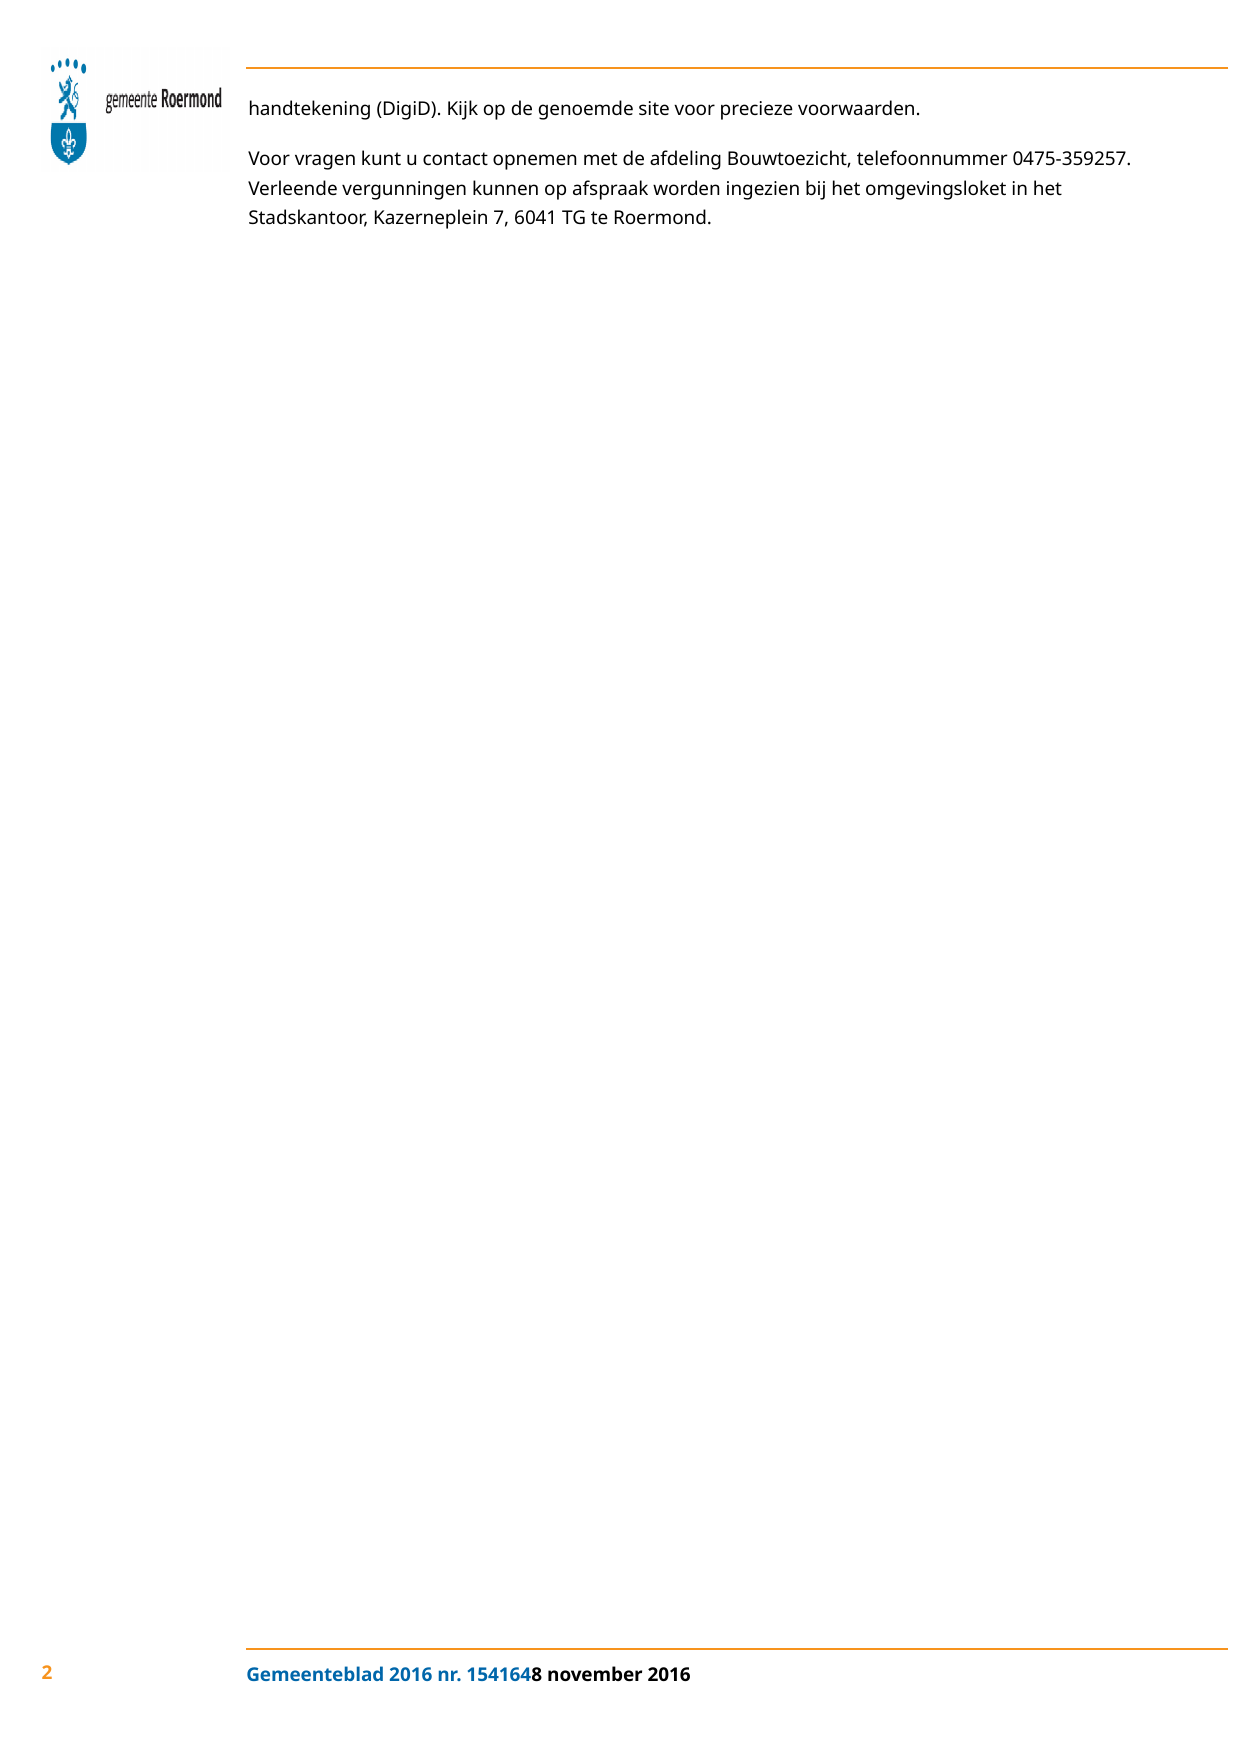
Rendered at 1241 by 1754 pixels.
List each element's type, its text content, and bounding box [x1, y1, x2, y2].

picture [41, 47, 231, 172]
text Voor vragen kunt u contact opnemen met de afdeling Bouwtoezicht, telefoonnummer 0475-359257. Verleende vergunningen kunnen op afspraak worden ingezien bij het omgevingsloket in het Stadskantoor, Kazerneplein 7, 6041 TG te Roermond. [248, 145, 1152, 230]
text handtekening (DigiD). Kijk op de genoemde site voor precieze voorwaarden. [248, 95, 1152, 121]
